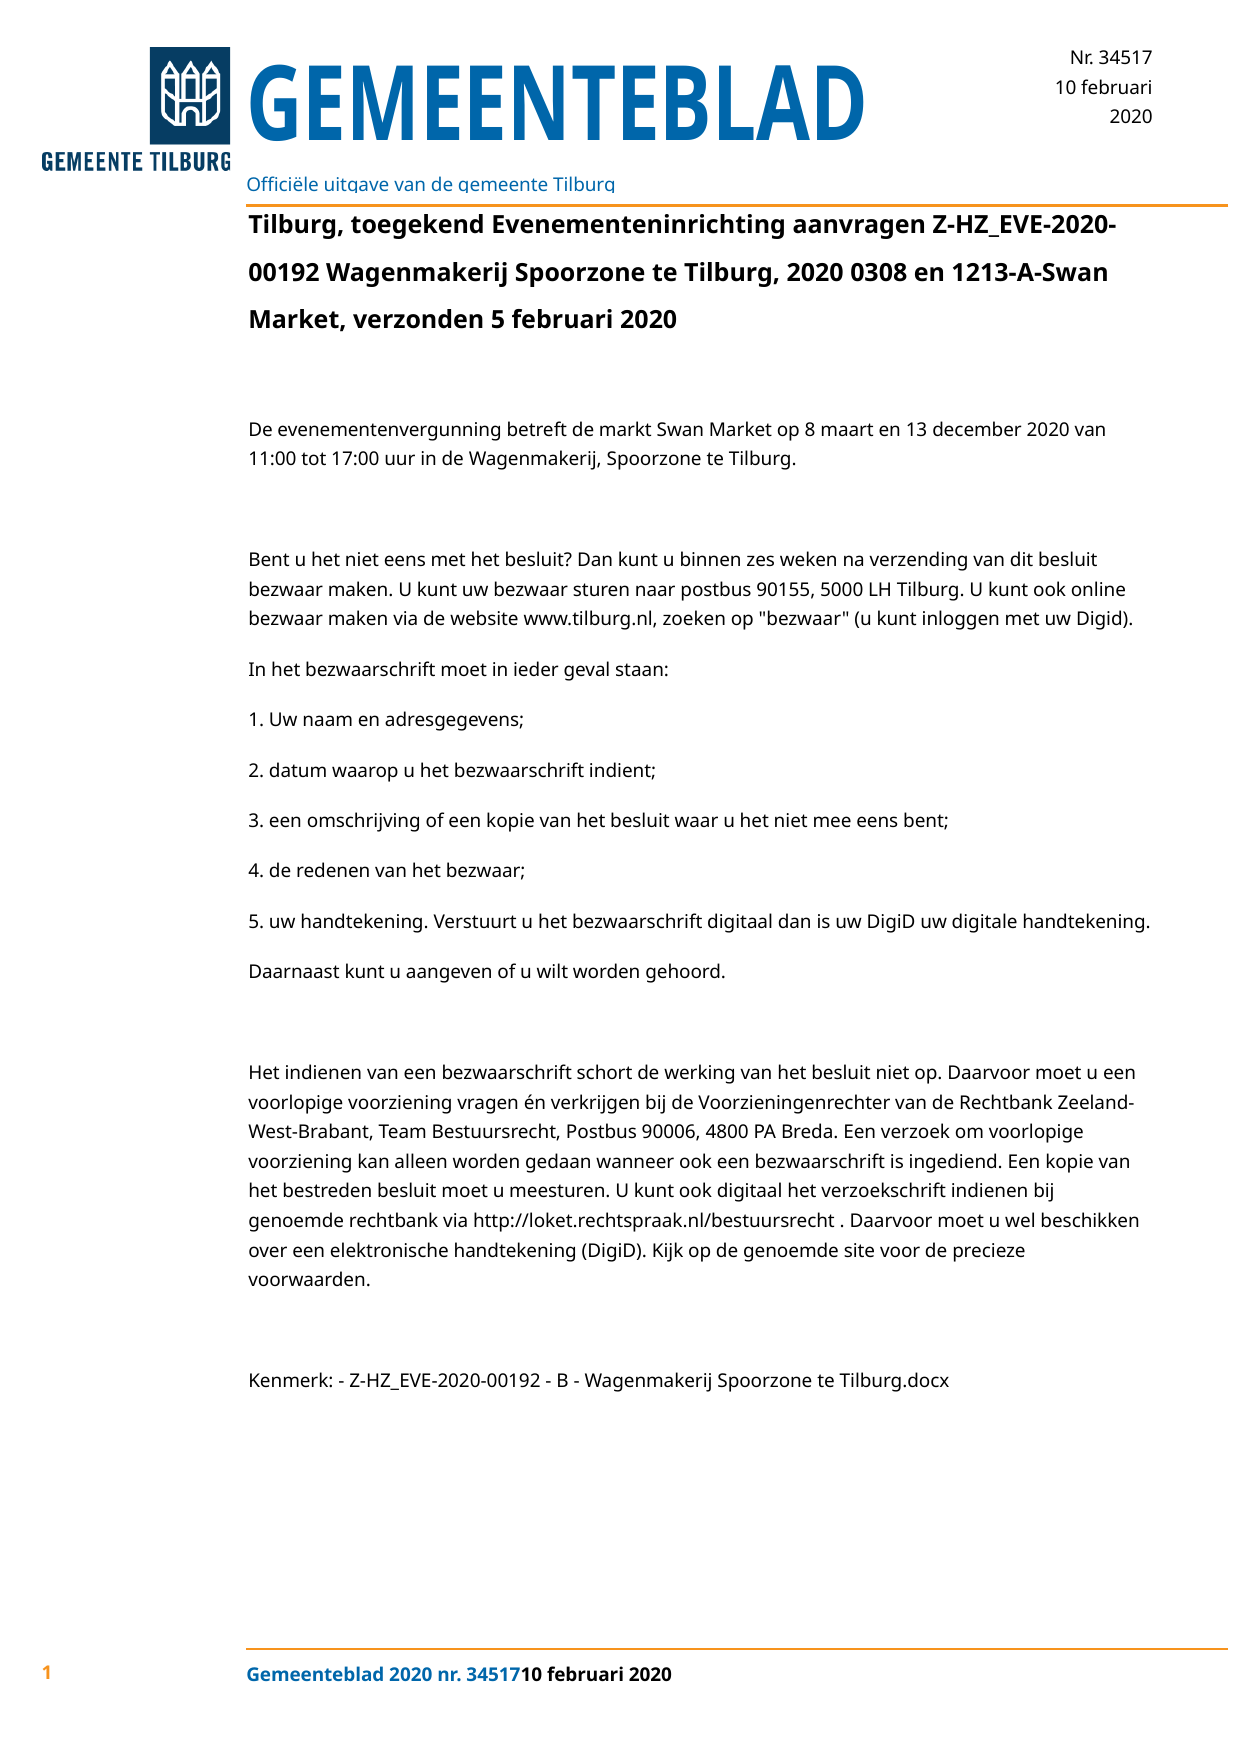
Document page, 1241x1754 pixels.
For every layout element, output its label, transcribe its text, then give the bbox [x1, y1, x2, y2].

text 4. de redenen van het bezwaar; [248, 858, 1152, 883]
text Tilburg, toegekend Evenementeninrichting aanvragen Z-HZ_EVE-2020-00192 Wagenmakerij Spoorzone te Tilburg, 2020 0308 en 1213-A-Swan Market, verzonden 5 februari 2020 [248, 207, 1152, 336]
text In het bezwaarschrift moet in ieder geval staan: [248, 656, 1152, 682]
picture [41, 47, 231, 172]
text De evenementenvergunning betreft de markt Swan Market op 8 maart en 13 december 2020 van 11:00 tot 17:00 uur in de Wagenmakerij, Spoorzone te Tilburg. [248, 416, 1152, 471]
text Bent u het niet eens met het besluit? Dan kunt u binnen zes weken na verzending van dit besluit bezwaar maken. U kunt uw bezwaar sturen naar postbus 90155, 5000 LH Tilburg. U kunt ook online bezwaar maken via de website www.tilburg.nl, zoeken op "bezwaar" (u kunt inloggen met uw Digid). [248, 546, 1152, 631]
text 1. Uw naam en adresgegevens; [248, 706, 1152, 732]
text Kenmerk: - Z-HZ_EVE-2020-00192 - B - Wagenmakerij Spoorzone te Tilburg.docx [248, 1367, 1152, 1393]
text Het indienen van een bezwaarschrift schort de werking van het besluit niet op. Daarvoor moet u een voorlopige voorziening vragen én verkrijgen bij de Voorzieningenrechter van de Rechtbank Zeeland-West-Brabant, Team Bestuursrecht, Postbus 90006, 4800 PA Breda. Een verzoek om voorlopige voorziening kan alleen worden gedaan wanneer ook een bezwaarschrift is ingediend. Een kopie van het bestreden besluit moet u meesturen. U kunt ook digitaal het verzoekschrift indienen bij genoemde rechtbank via http://loket.rechtspraak.nl/bestuursrecht . Daarvoor moet u wel beschikken over een elektronische handtekening (DigiD). Kijk op de genoemde site voor de precieze voorwaarden. [248, 1059, 1152, 1292]
text 2. datum waarop u het bezwaarschrift indient; [248, 757, 1152, 782]
text Daarnaast kunt u aangeven of u wilt worden gehoord. [248, 958, 1152, 984]
text 3. een omschrijving of een kopie van het besluit waar u het niet mee eens bent; [248, 807, 1152, 833]
text 5. uw handtekening. Verstuurt u het bezwaarschrift digitaal dan is uw DigiD uw digitale handtekening. [248, 908, 1152, 934]
